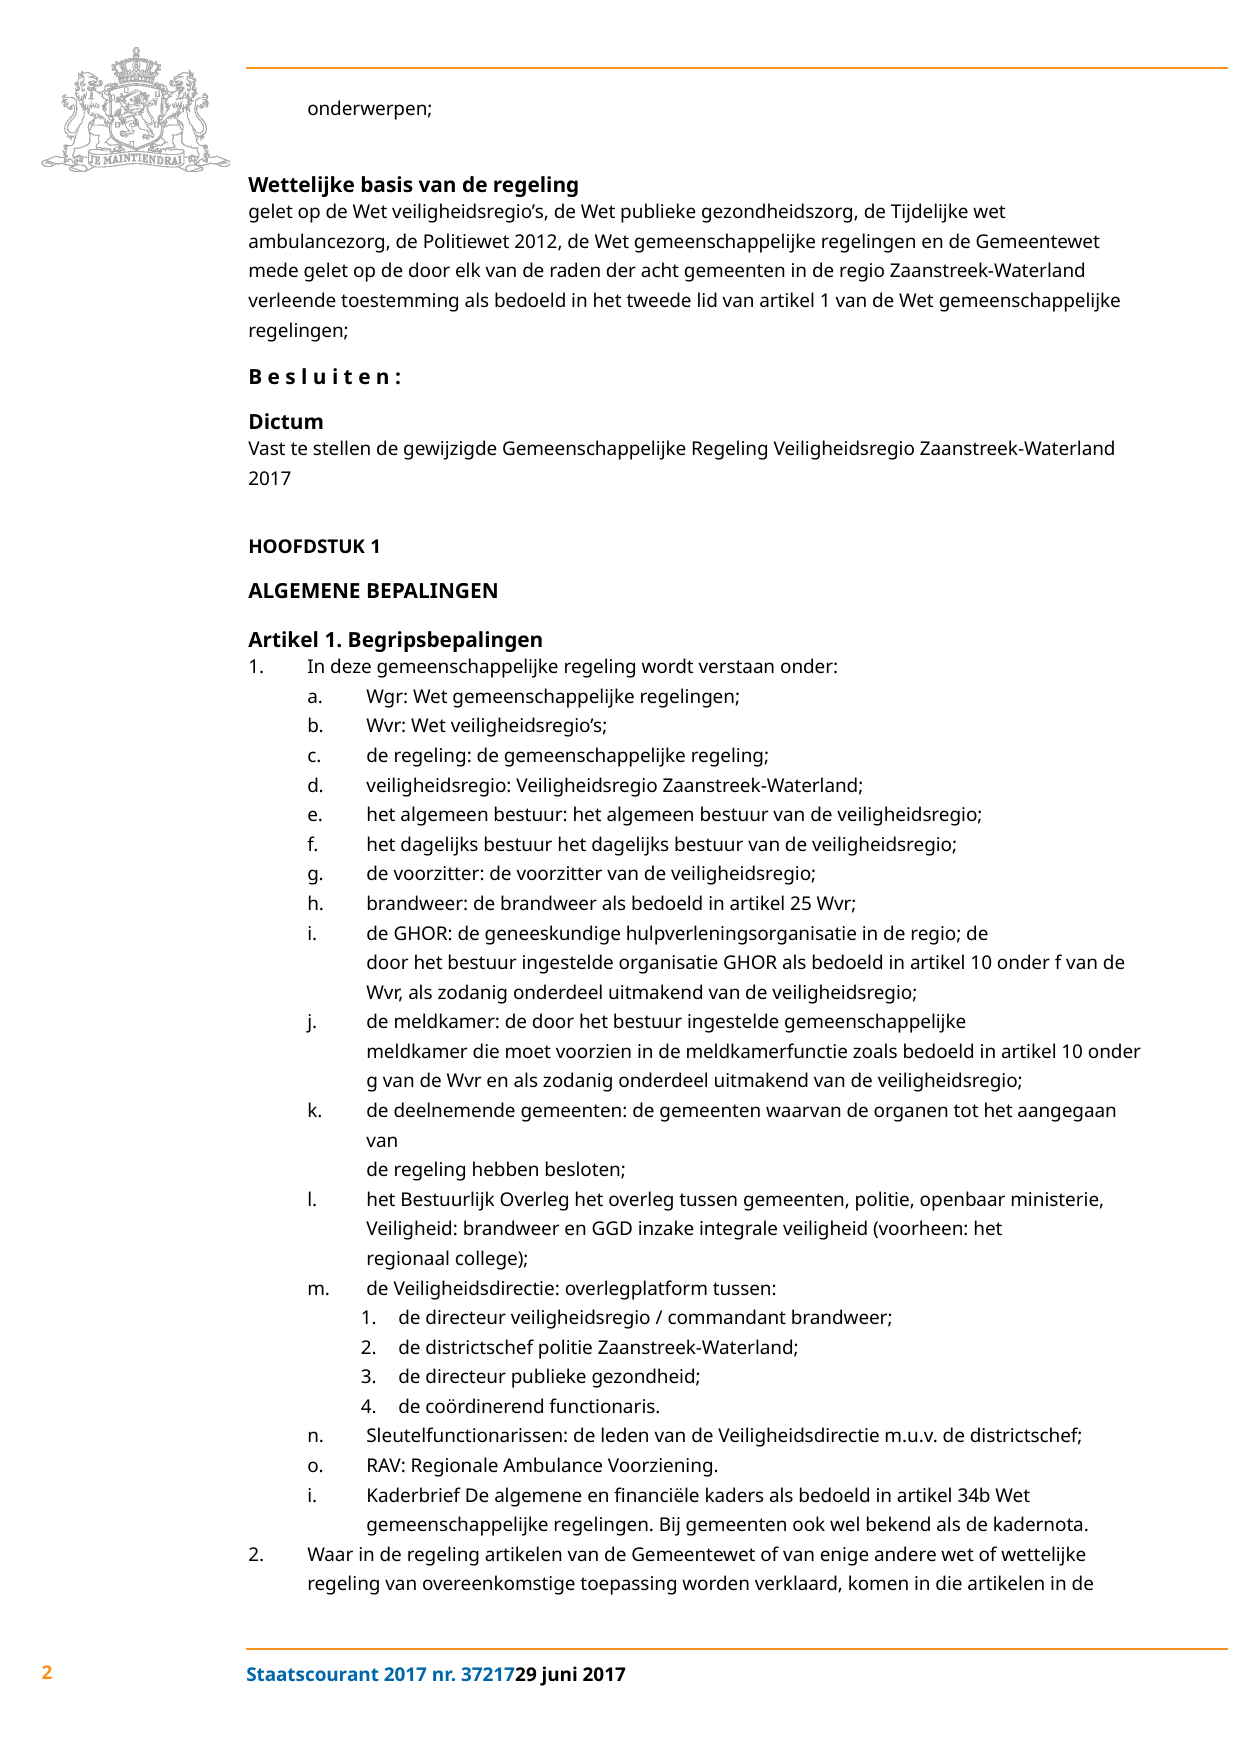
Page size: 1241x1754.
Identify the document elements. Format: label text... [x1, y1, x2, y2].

text Artikel 1. Begripsbepalingen [248, 625, 1152, 653]
list Wvr: Wet veiligheidsregio’s; [307, 713, 1152, 738]
text HOOFDSTUK 1 [248, 531, 1152, 560]
list het algemeen bestuur: het algemeen bestuur van de veiligheidsregio; [307, 801, 1152, 827]
list de regeling: de gemeenschappelijke regeling; [307, 742, 1152, 768]
list de Veiligheidsdirectie: overlegplatform tussen: [307, 1275, 1152, 1301]
list Sleutelfunctionarissen: de leden van de Veiligheidsdirectie m.u.v. de districtschef; [307, 1423, 1152, 1448]
list In deze gemeenschappelijke regeling wordt verstaan onder: [248, 653, 1152, 679]
list het Bestuurlijk Overleg het overleg tussen gemeenten, politie, openbaar ministerie, [307, 1186, 1152, 1212]
list het dagelijks bestuur het dagelijks bestuur van de veiligheidsregio; [307, 831, 1152, 857]
picture [41, 47, 231, 172]
list de coördinerend functionaris. [361, 1393, 1152, 1419]
list regionaal college); [307, 1245, 1152, 1271]
list de districtschef politie Zaanstreek-Waterland; [361, 1334, 1152, 1360]
list RAV: Regionale Ambulance Voorziening. [307, 1452, 1152, 1478]
text gelet op de Wet veiligheidsregio’s, de Wet publieke gezondheidszorg, de Tijdelijke wet ambulancezorg, de Politiewet 2012, de Wet gemeenschappelijke regelingen en de Gemeentewet mede gelet op de door elk van de raden der acht gemeenten in de regio Zaanstreek-Waterland verleende toestemming als bedoeld in het tweede lid van artikel 1 van de Wet gemeenschappelijke regelingen; [248, 198, 1152, 342]
list brandweer: de brandweer als bedoeld in artikel 25 Wvr; [307, 890, 1152, 916]
list de regeling hebben besloten; [307, 1156, 1152, 1182]
text Dictum [248, 407, 1152, 435]
list door het bestuur ingestelde organisatie GHOR als bedoeld in artikel 10 onder f van de Wvr, als zodanig onderdeel uitmakend van de veiligheidsregio; [307, 949, 1152, 1005]
list Kaderbrief De algemene en financiële kaders als bedoeld in artikel 34b Wet gemeenschappelijke regelingen. Bij gemeenten ook wel bekend als de kadernota. [307, 1482, 1152, 1537]
text ALGEMENE BEPALINGEN [248, 576, 1152, 604]
text Wettelijke basis van de regeling [248, 170, 1152, 198]
list Wgr: Wet gemeenschappelijke regelingen; [307, 683, 1152, 709]
list de directeur veiligheidsregio / commandant brandweer; [361, 1304, 1152, 1330]
list Veiligheid: brandweer en GGD inzake integrale veiligheid (voorheen: het [307, 1216, 1152, 1241]
list de GHOR: de geneeskundige hulpverleningsorganisatie in de regio; de [307, 920, 1152, 946]
list onderwerpen; [248, 95, 1152, 121]
list Waar in de regeling artikelen van de Gemeentewet of van enige andere wet of wettelijke regeling van overeenkomstige toepassing worden verklaard, komen in die artikelen in de [248, 1541, 1152, 1596]
list de meldkamer: de door het bestuur ingestelde gemeenschappelijke [307, 1008, 1152, 1034]
text Vast te stellen de gewijzigde Gemeenschappelijke Regeling Veiligheidsregio Zaanstreek-Waterland 2017 [248, 435, 1152, 491]
list veiligheidsregio: Veiligheidsregio Zaanstreek-Waterland; [307, 772, 1152, 798]
text B e s l u i t e n : [248, 362, 1152, 391]
list de directeur publieke gezondheid; [361, 1363, 1152, 1389]
list de voorzitter: de voorzitter van de veiligheidsregio; [307, 861, 1152, 886]
list meldkamer die moet voorzien in de meldkamerfunctie zoals bedoeld in artikel 10 onder g van de Wvr en als zodanig onderdeel uitmakend van de veiligheidsregio; [307, 1038, 1152, 1093]
list de deelnemende gemeenten: de gemeenten waarvan de organen tot het aangegaan van [307, 1097, 1152, 1153]
